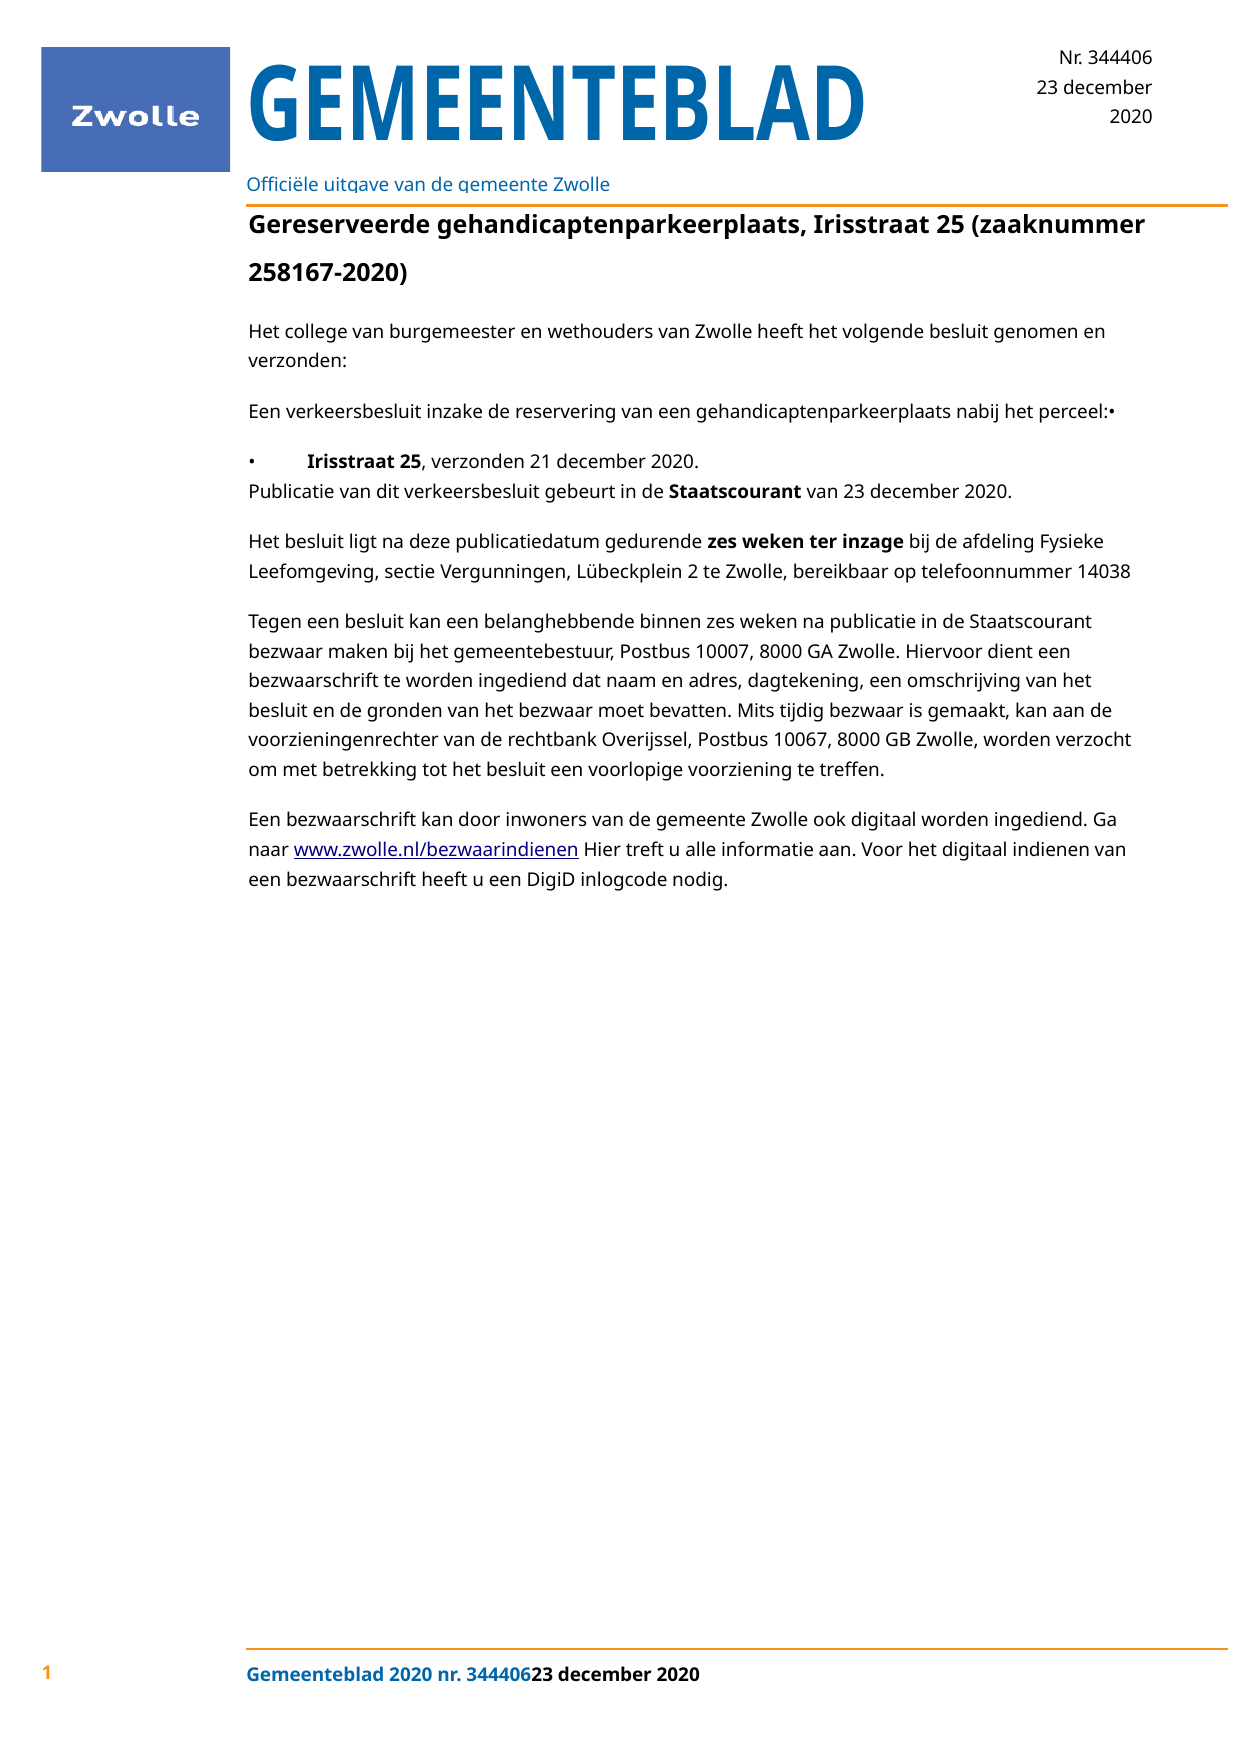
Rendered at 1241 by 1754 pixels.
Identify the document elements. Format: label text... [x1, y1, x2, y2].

text Publicatie van dit verkeersbesluit gebeurt in de Staatscourant van 23 december 2020. [248, 478, 1152, 504]
text Tegen een besluit kan een belanghebbende binnen zes weken na publicatie in de Staatscourant bezwaar maken bij het gemeentebestuur, Postbus 10007, 8000 GA Zwolle. Hiervoor dient een bezwaarschrift te worden ingediend dat naam en adres, dagtekening, een omschrijving van het besluit en de gronden van het bezwaar moet bevatten. Mits tijdig bezwaar is gemaakt, kan aan de voorzieningenrechter van de rechtbank Overijssel, Postbus 10067, 8000 GB Zwolle, worden verzocht om met betrekking tot het besluit een voorlopige voorziening te treffen. [248, 608, 1152, 782]
text Een bezwaarschrift kan door inwoners van de gemeente Zwolle ook digitaal worden ingediend. Ga naar www.zwolle.nl/bezwaarindienen Hier treft u alle informatie aan. Voor het digitaal indienen van een bezwaarschrift heeft u een DigiD inlogcode nodig. [248, 807, 1152, 892]
list Irisstraat 25, verzonden 21 december 2020. [248, 448, 1152, 474]
text Gereserveerde gehandicaptenparkeerplaats, Irisstraat 25 (zaaknummer 258167-2020) [248, 207, 1152, 288]
text Een verkeersbesluit inzake de reservering van een gehandicaptenparkeerplaats nabij het perceel:• [248, 398, 1152, 424]
text Het college van burgemeester en wethouders van Zwolle heeft het volgende besluit genomen en verzonden: [248, 318, 1152, 373]
picture [41, 47, 231, 172]
text Het besluit ligt na deze publicatiedatum gedurende zes weken ter inzage bij de afdeling Fysieke Leefomgeving, sectie Vergunningen, Lübeckplein 2 te Zwolle, bereikbaar op telefoonnummer 14038 [248, 528, 1152, 584]
